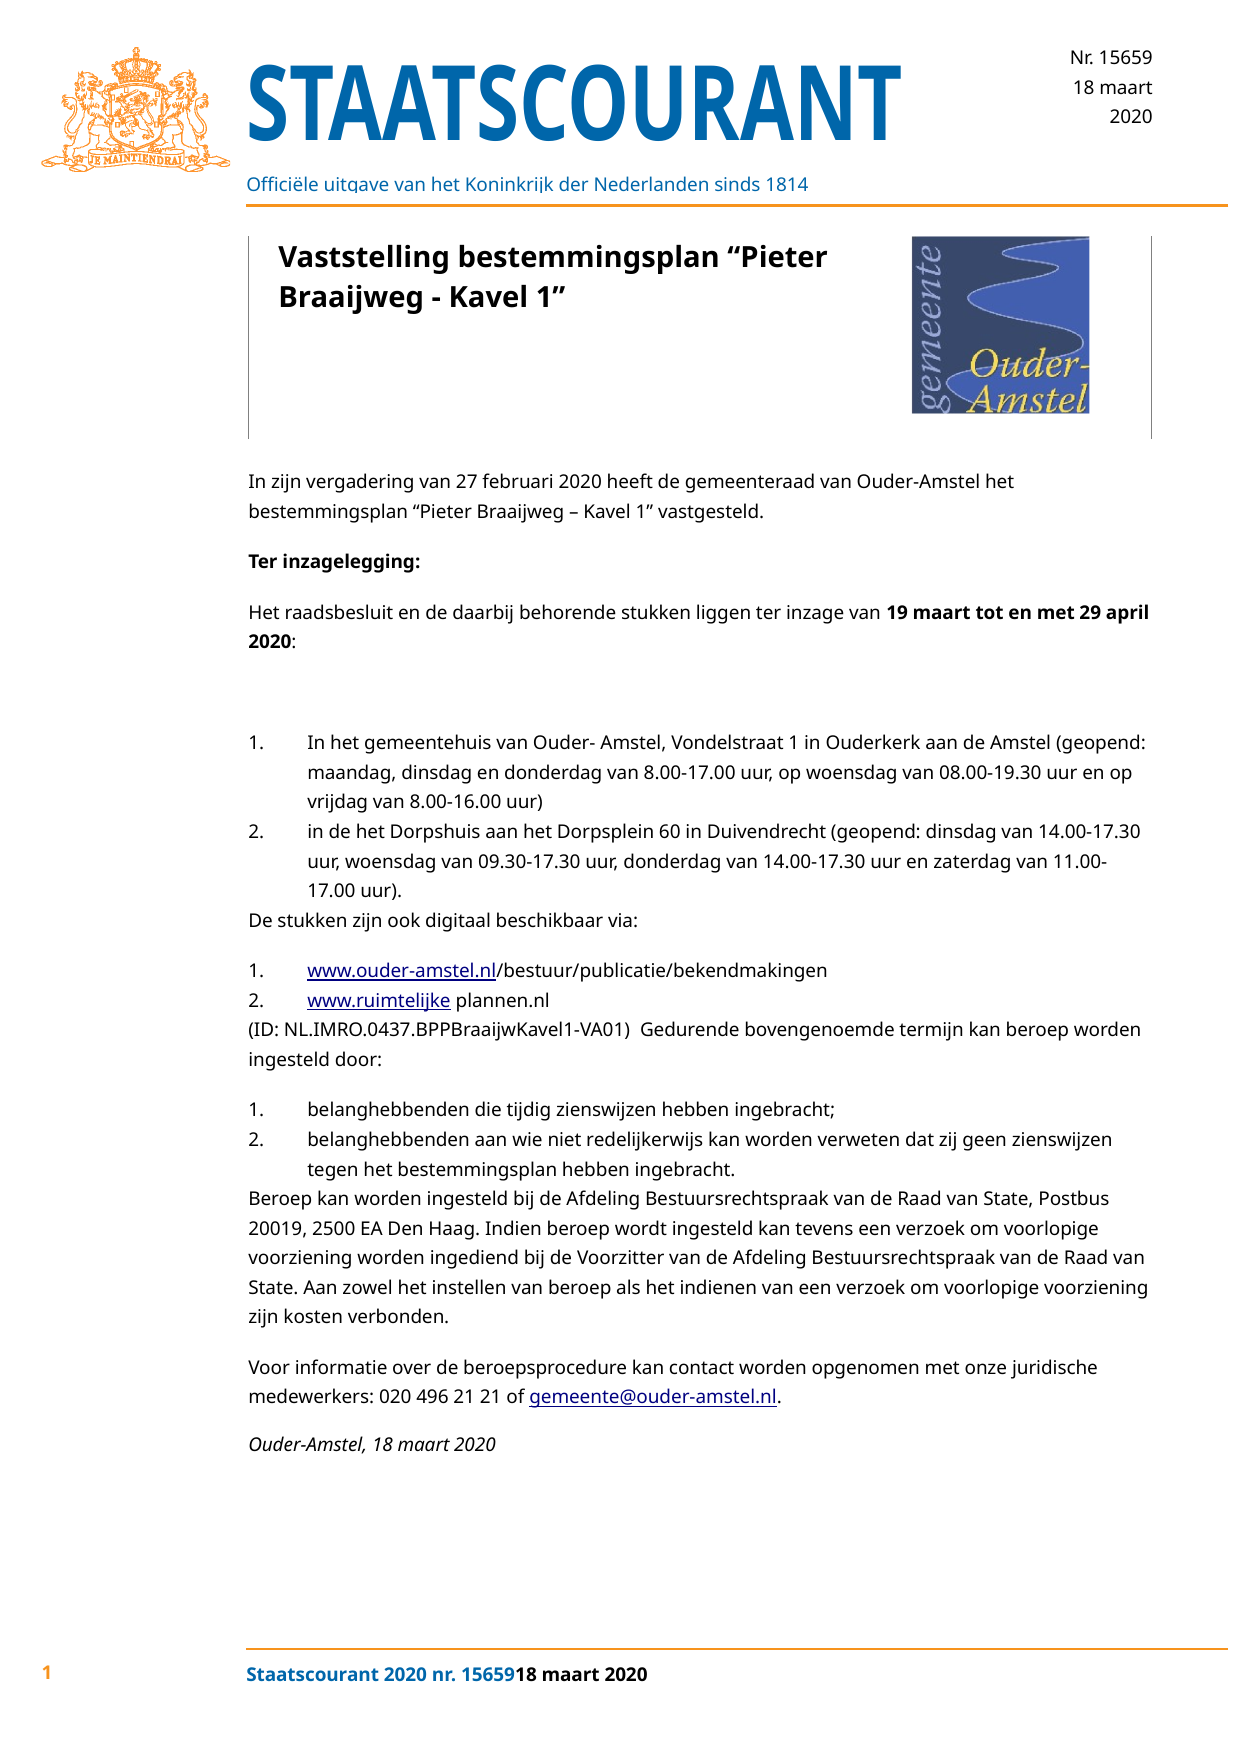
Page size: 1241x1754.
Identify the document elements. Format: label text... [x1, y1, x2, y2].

text Het raadsbesluit en de daarbij behorende stukken liggen ter inzage van 19 maart tot en met 29 april 2020: [248, 599, 1152, 654]
picture [911, 236, 1090, 414]
text Ter inzagelegging: [248, 549, 1152, 574]
text Ouder-Amstel, 18 maart 2020 [248, 1431, 1152, 1457]
text De stukken zijn ook digitaal beschikbaar via: [248, 907, 1152, 933]
table_header [850, 414, 1151, 439]
list www.ouder-amstel.nl/bestuur/publicatie/bekendmakingen [248, 957, 1152, 983]
table_header [850, 236, 911, 413]
table_header Vaststelling bestemmingsplan “Pieter Braaijweg - Kavel 1” [249, 236, 850, 439]
list belanghebbenden die tijdig zienswijzen hebben ingebracht; [248, 1097, 1152, 1122]
text Beroep kan worden ingesteld bij de Afdeling Bestuursrechtspraak van de Raad van State, Postbus 20019, 2500 EA Den Haag. Indien beroep wordt ingesteld kan tevens een verzoek om voorlopige voorziening worden ingediend bij de Voorzitter van de Afdeling Bestuursrechtspraak van de Raad van State. Aan zowel het instellen van beroep als het indienen van een verzoek om voorlopige voorziening zijn kosten verbonden. [248, 1185, 1152, 1329]
text (ID: NL.IMRO.0437.BPPBraaijwKavel1-VA01) Gedurende bovengenoemde termijn kan beroep worden ingesteld door: [248, 1017, 1152, 1072]
text Voor informatie over de beroepsprocedure kan contact worden opgenomen met onze juridische medewerkers: 020 496 21 21 of gemeente@ouder-amstel.nl. [248, 1354, 1152, 1409]
picture [41, 47, 231, 172]
list In het gemeentehuis van Ouder- Amstel, Vondelstraat 1 in Ouderkerk aan de Amstel (geopend: maandag, dinsdag en donderdag van 8.00-17.00 uur, op woensdag van 08.00-19.30 uur en op vrijdag van 8.00-16.00 uur) [248, 729, 1152, 814]
list in de het Dorpshuis aan het Dorpsplein 60 in Duivendrecht (geopend: dinsdag van 14.00-17.30 uur, woensdag van 09.30-17.30 uur, donderdag van 14.00-17.30 uur en zaterdag van 11.00-17.00 uur). [248, 818, 1152, 903]
table_header [1090, 236, 1151, 413]
list belanghebbenden aan wie niet redelijkerwijs kan worden verweten dat zij geen zienswijzen tegen het bestemmingsplan hebben ingebracht. [248, 1126, 1152, 1181]
text In zijn vergadering van 27 februari 2020 heeft de gemeenteraad van Ouder-Amstel het bestemmingsplan “Pieter Braaijweg – Kavel 1” vastgesteld. [248, 469, 1152, 524]
list www.ruimtelijke plannen.nl [248, 987, 1152, 1013]
